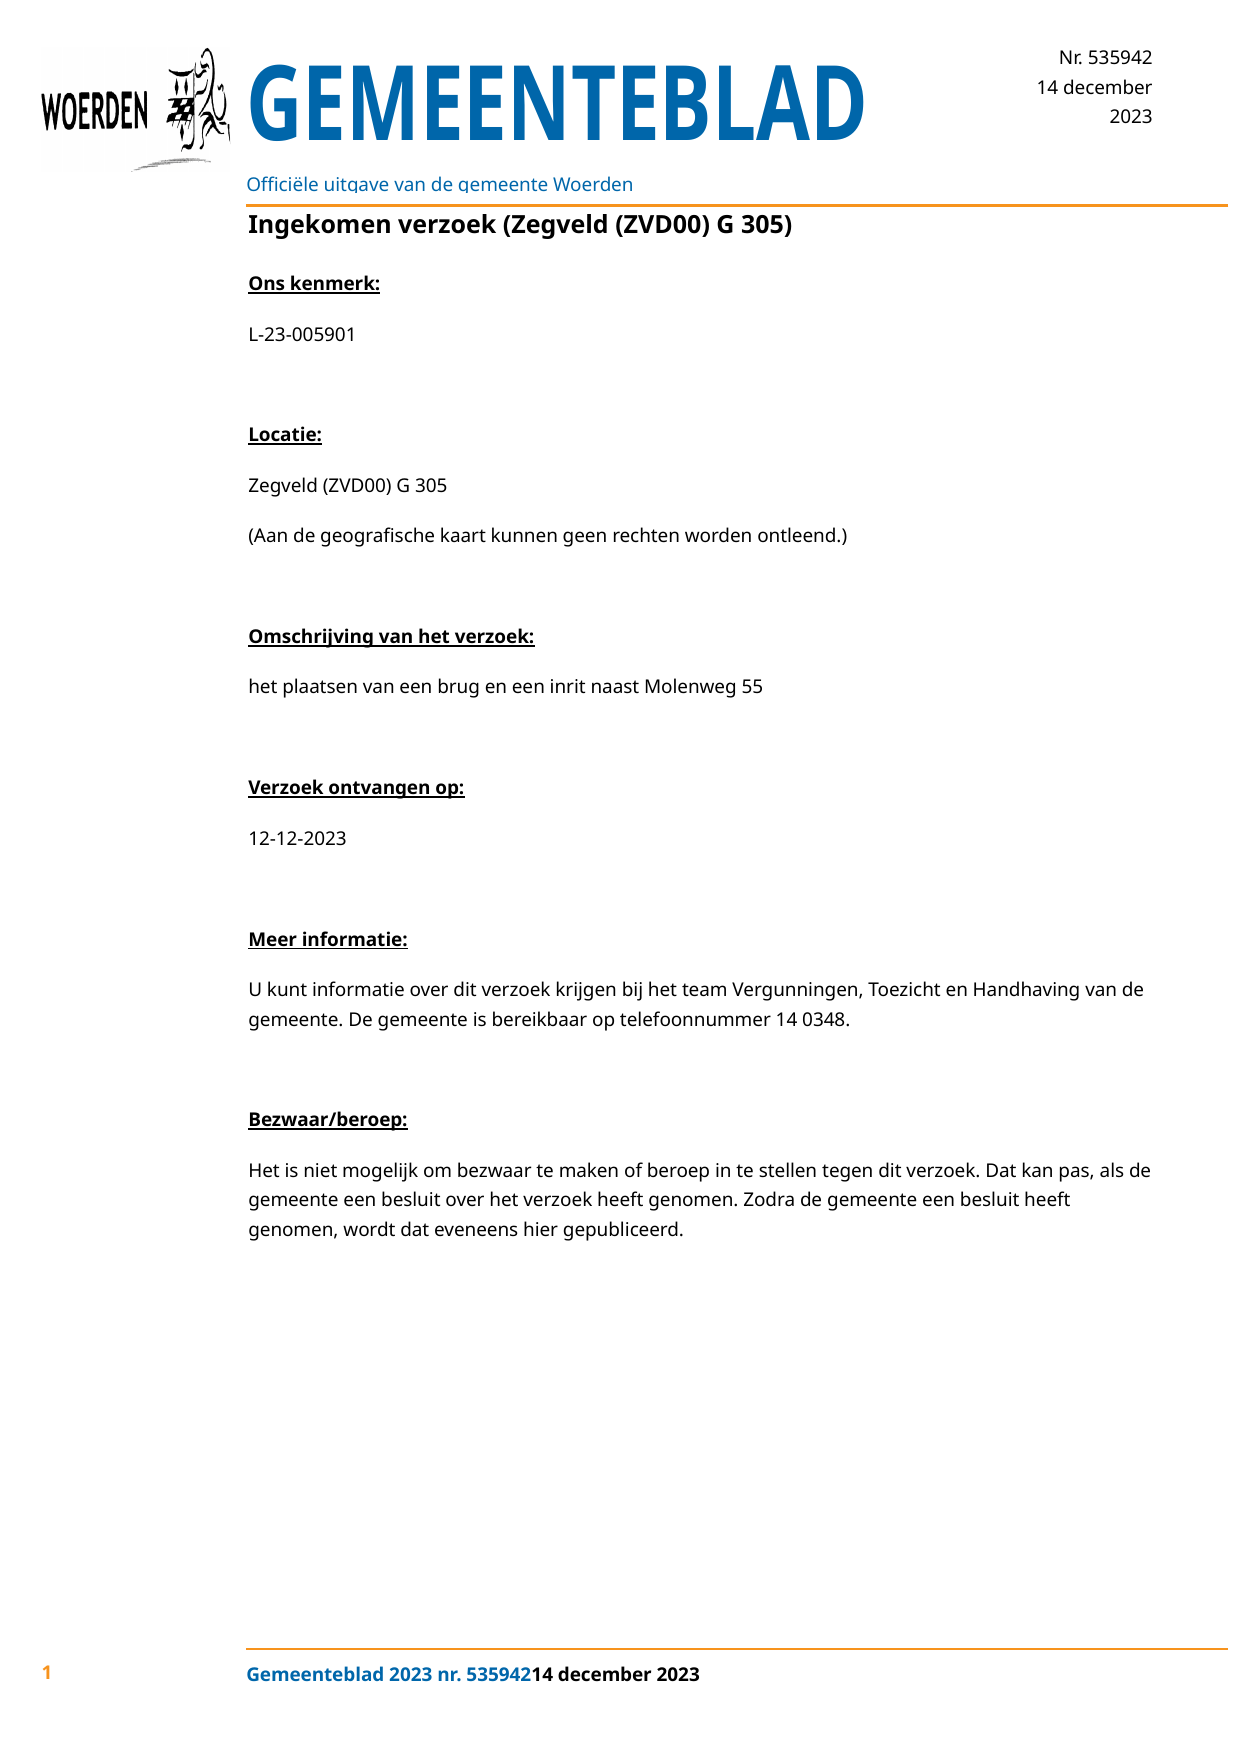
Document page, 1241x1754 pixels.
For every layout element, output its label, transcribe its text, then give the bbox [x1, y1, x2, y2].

text het plaatsen van een brug en een inrit naast Molenweg 55 [248, 674, 1152, 699]
text Locatie: [248, 422, 1152, 447]
text (Aan de geografische kaart kunnen geen rechten worden ontleend.) [248, 522, 1152, 548]
picture [41, 47, 231, 172]
text Bezwaar/beroep: [248, 1107, 1152, 1132]
text 12-12-2023 [248, 825, 1152, 851]
text Zegveld (ZVD00) G 305 [248, 472, 1152, 498]
text Meer informatie: [248, 926, 1152, 951]
text U kunt informatie over dit verzoek krijgen bij het team Vergunningen, Toezicht en Handhaving van de gemeente. De gemeente is bereikbaar op telefoonnummer 14 0348. [248, 976, 1152, 1031]
text Verzoek ontvangen op: [248, 774, 1152, 800]
text Ons kenmerk: [248, 270, 1152, 296]
text Het is niet mogelijk om bezwaar te maken of beroep in te stellen tegen dit verzoek. Dat kan pas, als de gemeente een besluit over het verzoek heeft genomen. Zodra de gemeente een besluit heeft genomen, wordt dat eveneens hier gepubliceerd. [248, 1157, 1152, 1242]
text Omschrijving van het verzoek: [248, 623, 1152, 649]
text L-23-005901 [248, 321, 1152, 346]
text Ingekomen verzoek (Zegveld (ZVD00) G 305) [248, 207, 1152, 241]
